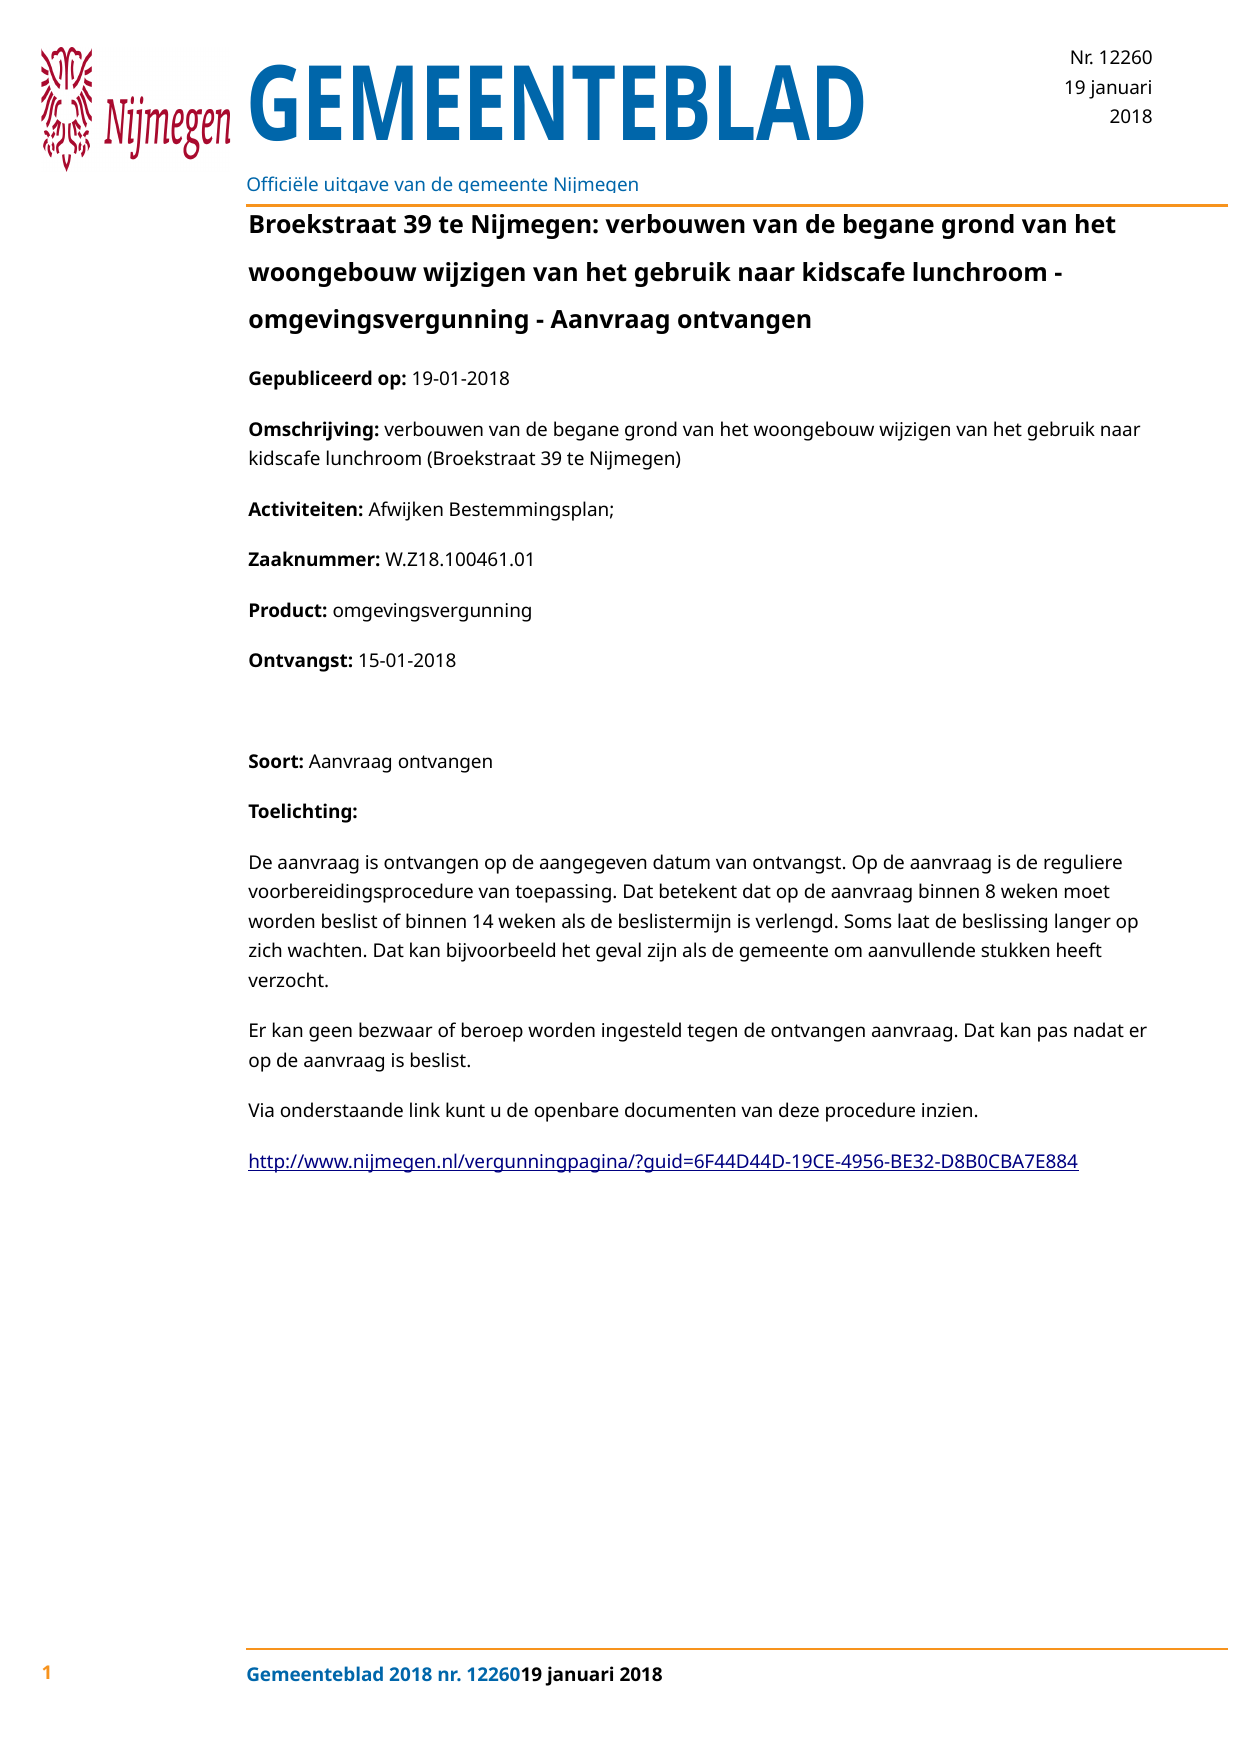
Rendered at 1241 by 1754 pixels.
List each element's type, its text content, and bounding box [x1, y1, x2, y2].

text Omschrijving: verbouwen van de begane grond van het woongebouw wijzigen van het gebruik naar kidscafe lunchroom (Broekstraat 39 te Nijmegen) [248, 416, 1152, 471]
text Via onderstaande link kunt u de openbare documenten van deze procedure inzien. [248, 1098, 1152, 1123]
text Product: omgevingsvergunning [248, 597, 1152, 622]
text De aanvraag is ontvangen op de aangegeven datum van ontvangst. Op de aanvraag is de reguliere voorbereidingsprocedure van toepassing. Dat betekent dat op de aanvraag binnen 8 weken moet worden beslist of binnen 14 weken als de beslistermijn is verlengd. Soms laat de beslissing langer op zich wachten. Dat kan bijvoorbeeld het geval zijn als de gemeente om aanvullende stukken heeft verzocht. [248, 849, 1152, 993]
text Er kan geen bezwaar of beroep worden ingesteld tegen de ontvangen aanvraag. Dat kan pas nadat er op de aanvraag is beslist. [248, 1018, 1152, 1073]
text Broekstraat 39 te Nijmegen: verbouwen van de begane grond van het woongebouw wijzigen van het gebruik naar kidscafe lunchroom - omgevingsvergunning - Aanvraag ontvangen [248, 207, 1152, 336]
picture [41, 47, 231, 172]
text http://www.nijmegen.nl/vergunningpagina/?guid=6F44D44D-19CE-4956-BE32-D8B0CBA7E884 [248, 1148, 1152, 1174]
text Ontvangst: 15-01-2018 [248, 647, 1152, 673]
text Zaaknummer: W.Z18.100461.01 [248, 546, 1152, 572]
text Toelichting: [248, 798, 1152, 824]
text Soort: Aanvraag ontvangen [248, 748, 1152, 774]
text Gepubliceerd op: 19-01-2018 [248, 366, 1152, 391]
text Activiteiten: Afwijken Bestemmingsplan; [248, 496, 1152, 522]
